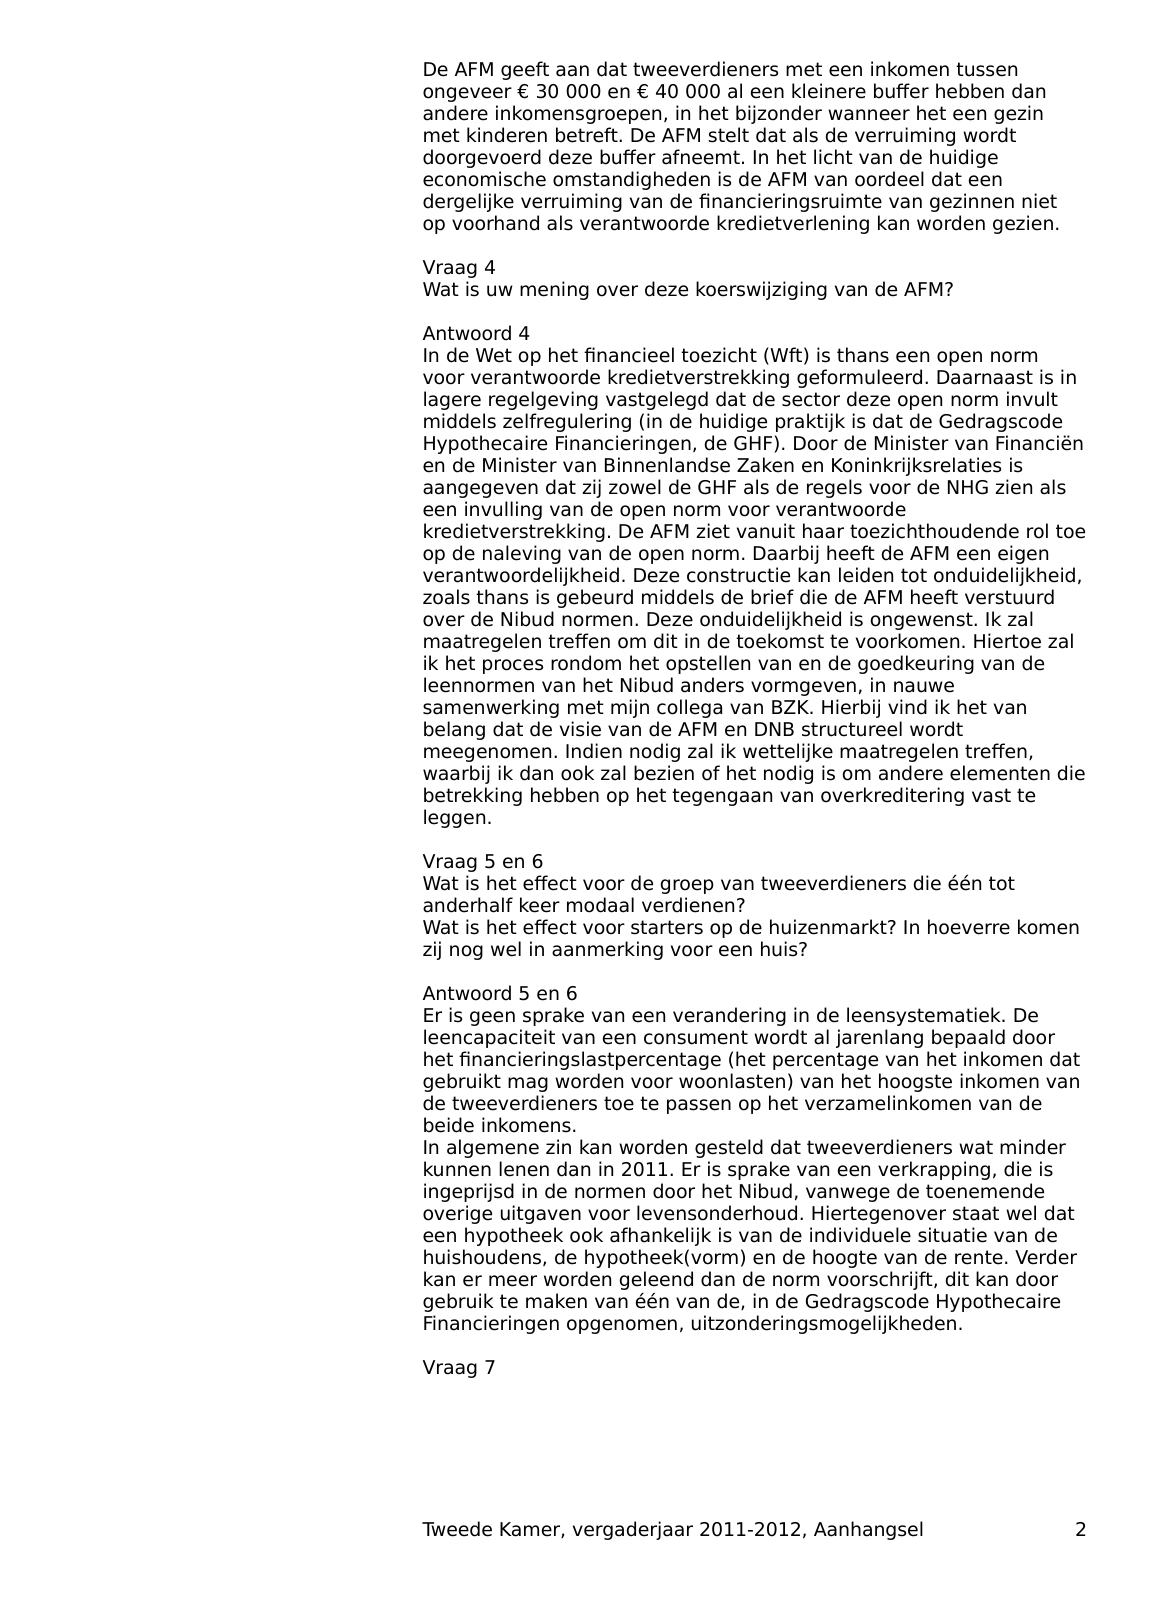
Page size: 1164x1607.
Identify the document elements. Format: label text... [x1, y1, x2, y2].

text In de Wet op het financieel toezicht (Wft) is thans een open norm voor verantwoorde kredietverstrekking geformuleerd. Daarnaast is in lagere regelgeving vastgelegd dat de sector deze open norm invult middels zelfregulering (in de huidige praktijk is dat de Gedragscode Hypothecaire Financieringen, de GHF). Door de Minister van Financiën en de Minister van Binnenlandse Zaken en Koninkrijksrelaties is aangegeven dat zij zowel de GHF als de regels voor de NHG zien als een invulling van de open norm voor verantwoorde kredietverstrekking. De AFM ziet vanuit haar toezichthoudende rol toe op de naleving van de open norm. Daarbij heeft de AFM een eigen verantwoordelijkheid. Deze constructie kan leiden tot onduidelijkheid, zoals thans is gebeurd middels de brief die de AFM heeft verstuurd over de Nibud normen. Deze onduidelijkheid is ongewenst. Ik zal maatregelen treffen om dit in de toekomst te voorkomen. Hiertoe zal ik het proces rondom het opstellen van en de goedkeuring van de leennormen van het Nibud anders vormgeven, in nauwe samenwerking met mijn collega van BZK. Hierbij vind ik het van belang dat de visie van de AFM en DNB structureel wordt meegenomen. Indien nodig zal ik wettelijke maatregelen treffen, waarbij ik dan ook zal bezien of het nodig is om andere elementen die betrekking hebben op het tegengaan van overkreditering vast te leggen. [422, 345, 1087, 829]
text Wat is het effect voor de groep van tweeverdieners die één tot anderhalf keer modaal verdienen? [422, 873, 1087, 917]
text Wat is het effect voor starters op de huizenmarkt? In hoeverre komen zij nog wel in aanmerking voor een huis? [422, 917, 1087, 961]
text In algemene zin kan worden gesteld dat tweeverdieners wat minder kunnen lenen dan in 2011. Er is sprake van een verkrapping, die is ingeprijsd in de normen door het Nibud, vanwege de toenemende overige uitgaven voor levensonderhoud. Hiertegenover staat wel dat een hypotheek ook afhankelijk is van de individuele situatie van de huishoudens, de hypotheek(vorm) en de hoogte van de rente. Verder kan er meer worden geleend dan de norm voorschrijft, dit kan door gebruik te maken van één van de, in de Gedragscode Hypothecaire Financieringen opgenomen, uitzonderingsmogelijkheden. [422, 1137, 1087, 1335]
text Antwoord 5 en 6 [422, 983, 1087, 1005]
text Vraag 7 [422, 1357, 1087, 1379]
text Vraag 4 [422, 257, 1087, 279]
text Vraag 5 en 6 [422, 851, 1087, 873]
text Antwoord 4 [422, 323, 1087, 345]
text Wat is uw mening over deze koerswijziging van de AFM? [422, 279, 1087, 301]
text Er is geen sprake van een verandering in de leensystematiek. De leencapaciteit van een consument wordt al jarenlang bepaald door het financieringslastpercentage (het percentage van het inkomen dat gebruikt mag worden voor woonlasten) van het hoogste inkomen van de tweeverdieners toe te passen op het verzamelinkomen van de beide inkomens. [422, 1005, 1087, 1137]
text De AFM geeft aan dat tweeverdieners met een inkomen tussen ongeveer € 30 000 en € 40 000 al een kleinere buffer hebben dan andere inkomensgroepen, in het bijzonder wanneer het een gezin met kinderen betreft. De AFM stelt dat als de verruiming wordt doorgevoerd deze buffer afneemt. In het licht van de huidige economische omstandigheden is de AFM van oordeel dat een dergelijke verruiming van de financieringsruimte van gezinnen niet op voorhand als verantwoorde kredietverlening kan worden gezien. [422, 59, 1087, 235]
